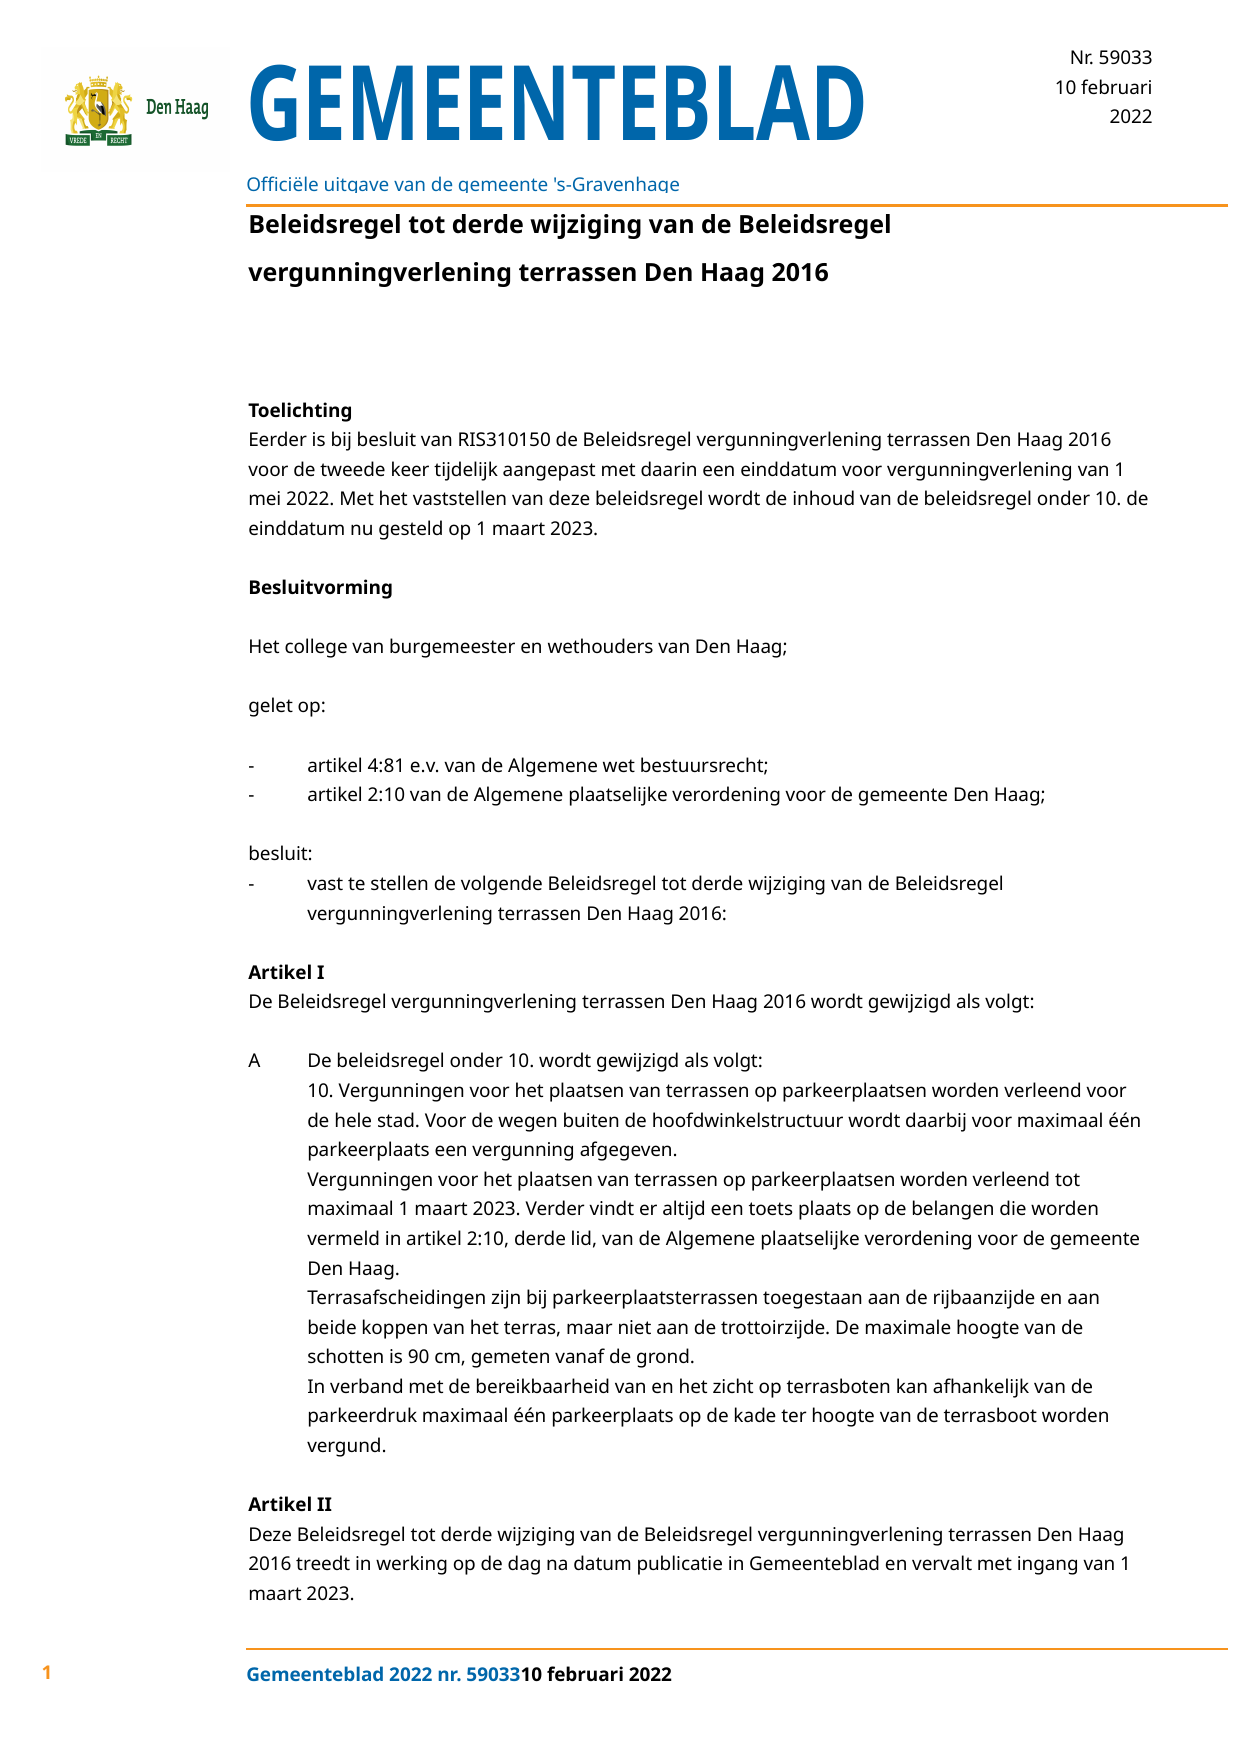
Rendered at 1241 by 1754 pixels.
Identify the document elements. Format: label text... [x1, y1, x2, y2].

text gelet op: [248, 693, 1152, 718]
list 10. Vergunningen voor het plaatsen van terrassen op parkeerplaatsen worden verleend voor de hele stad. Voor de wegen buiten de hoofdwinkelstructuur wordt daarbij voor maximaal één parkeerplaats een vergunning afgegeven. [248, 1077, 1152, 1162]
list vast te stellen de volgende Beleidsregel tot derde wijziging van de Beleidsregel vergunningverlening terrassen Den Haag 2016: [248, 870, 1152, 925]
text Beleidsregel tot derde wijziging van de Beleidsregel vergunningverlening terrassen Den Haag 2016 [248, 207, 1152, 288]
text Artikel I [248, 959, 1152, 984]
text Eerder is bij besluit van RIS310150 de Beleidsregel vergunningverlening terrassen Den Haag 2016 voor de tweede keer tijdelijk aangepast met daarin een einddatum voor vergunningverlening van 1 mei 2022. Met het vaststellen van deze beleidsregel wordt de inhoud van de beleidsregel onder 10. de einddatum nu gesteld op 1 maart 2023. [248, 426, 1152, 541]
list Terrasafscheidingen zijn bij parkeerplaatsterrassen toegestaan aan de rijbaanzijde en aan beide koppen van het terras, maar niet aan de trottoirzijde. De maximale hoogte van de schotten is 90 cm, gemeten vanaf de grond. [248, 1284, 1152, 1369]
text Toelichting [248, 397, 1152, 422]
list De beleidsregel onder 10. wordt gewijzigd als volgt: [248, 1048, 1152, 1073]
text Artikel II [248, 1491, 1152, 1517]
text Deze Beleidsregel tot derde wijziging van de Beleidsregel vergunningverlening terrassen Den Haag 2016 treedt in werking op de dag na datum publicatie in Gemeenteblad en vervalt met ingang van 1 maart 2023. [248, 1521, 1152, 1606]
text De Beleidsregel vergunningverlening terrassen Den Haag 2016 wordt gewijzigd als volgt: [248, 988, 1152, 1014]
list artikel 2:10 van de Algemene plaatselijke verordening voor de gemeente Den Haag; [248, 781, 1152, 807]
list Vergunningen voor het plaatsen van terrassen op parkeerplaatsen worden verleend tot maximaal 1 maart 2023. Verder vindt er altijd een toets plaats op de belangen die worden vermeld in artikel 2:10, derde lid, van de Algemene plaatselijke verordening voor de gemeente Den Haag. [248, 1166, 1152, 1280]
list artikel 4:81 e.v. van de Algemene wet bestuursrecht; [248, 752, 1152, 777]
text besluit: [248, 841, 1152, 866]
text Besluitvorming [248, 574, 1152, 600]
list In verband met de bereikbaarheid van en het zicht op terrasboten kan afhankelijk van de parkeerdruk maximaal één parkeerplaats op de kade ter hoogte van de terrasboot worden vergund. [248, 1373, 1152, 1458]
text Het college van burgemeester en wethouders van Den Haag; [248, 633, 1152, 659]
picture [41, 47, 231, 172]
